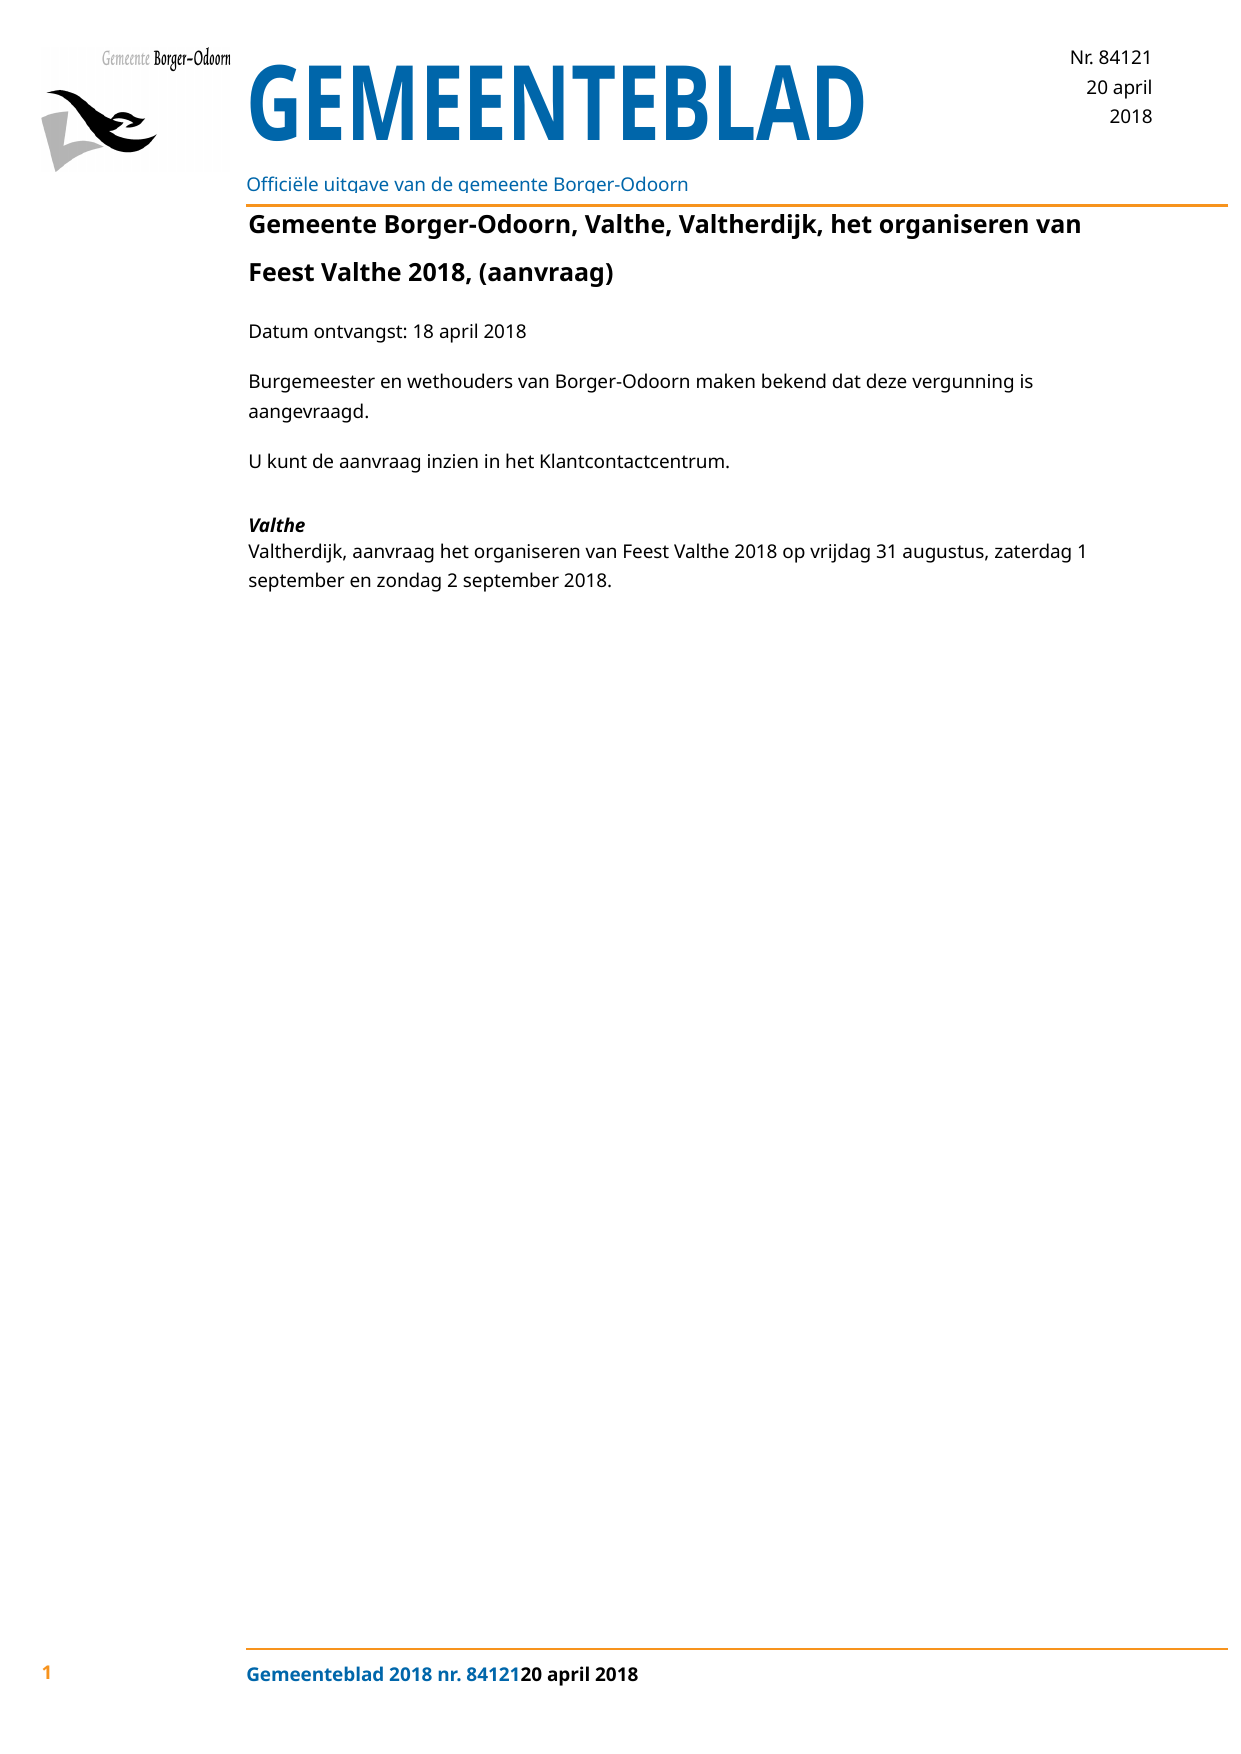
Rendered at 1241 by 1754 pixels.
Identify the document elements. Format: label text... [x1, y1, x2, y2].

picture [41, 47, 231, 172]
text Datum ontvangst: 18 april 2018 [248, 318, 1152, 344]
text U kunt de aanvraag inzien in het Klantcontactcentrum. [248, 448, 1152, 474]
text Gemeente Borger-Odoorn, Valthe, Valtherdijk, het organiseren van Feest Valthe 2018, (aanvraag) [248, 207, 1152, 288]
text Valtherdijk, aanvraag het organiseren van Feest Valthe 2018 op vrijdag 31 augustus, zaterdag 1 september en zondag 2 september 2018. [248, 538, 1152, 593]
text Burgemeester en wethouders van Borger-Odoorn maken bekend dat deze vergunning is aangevraagd. [248, 368, 1152, 424]
text Valthe [248, 512, 1152, 538]
